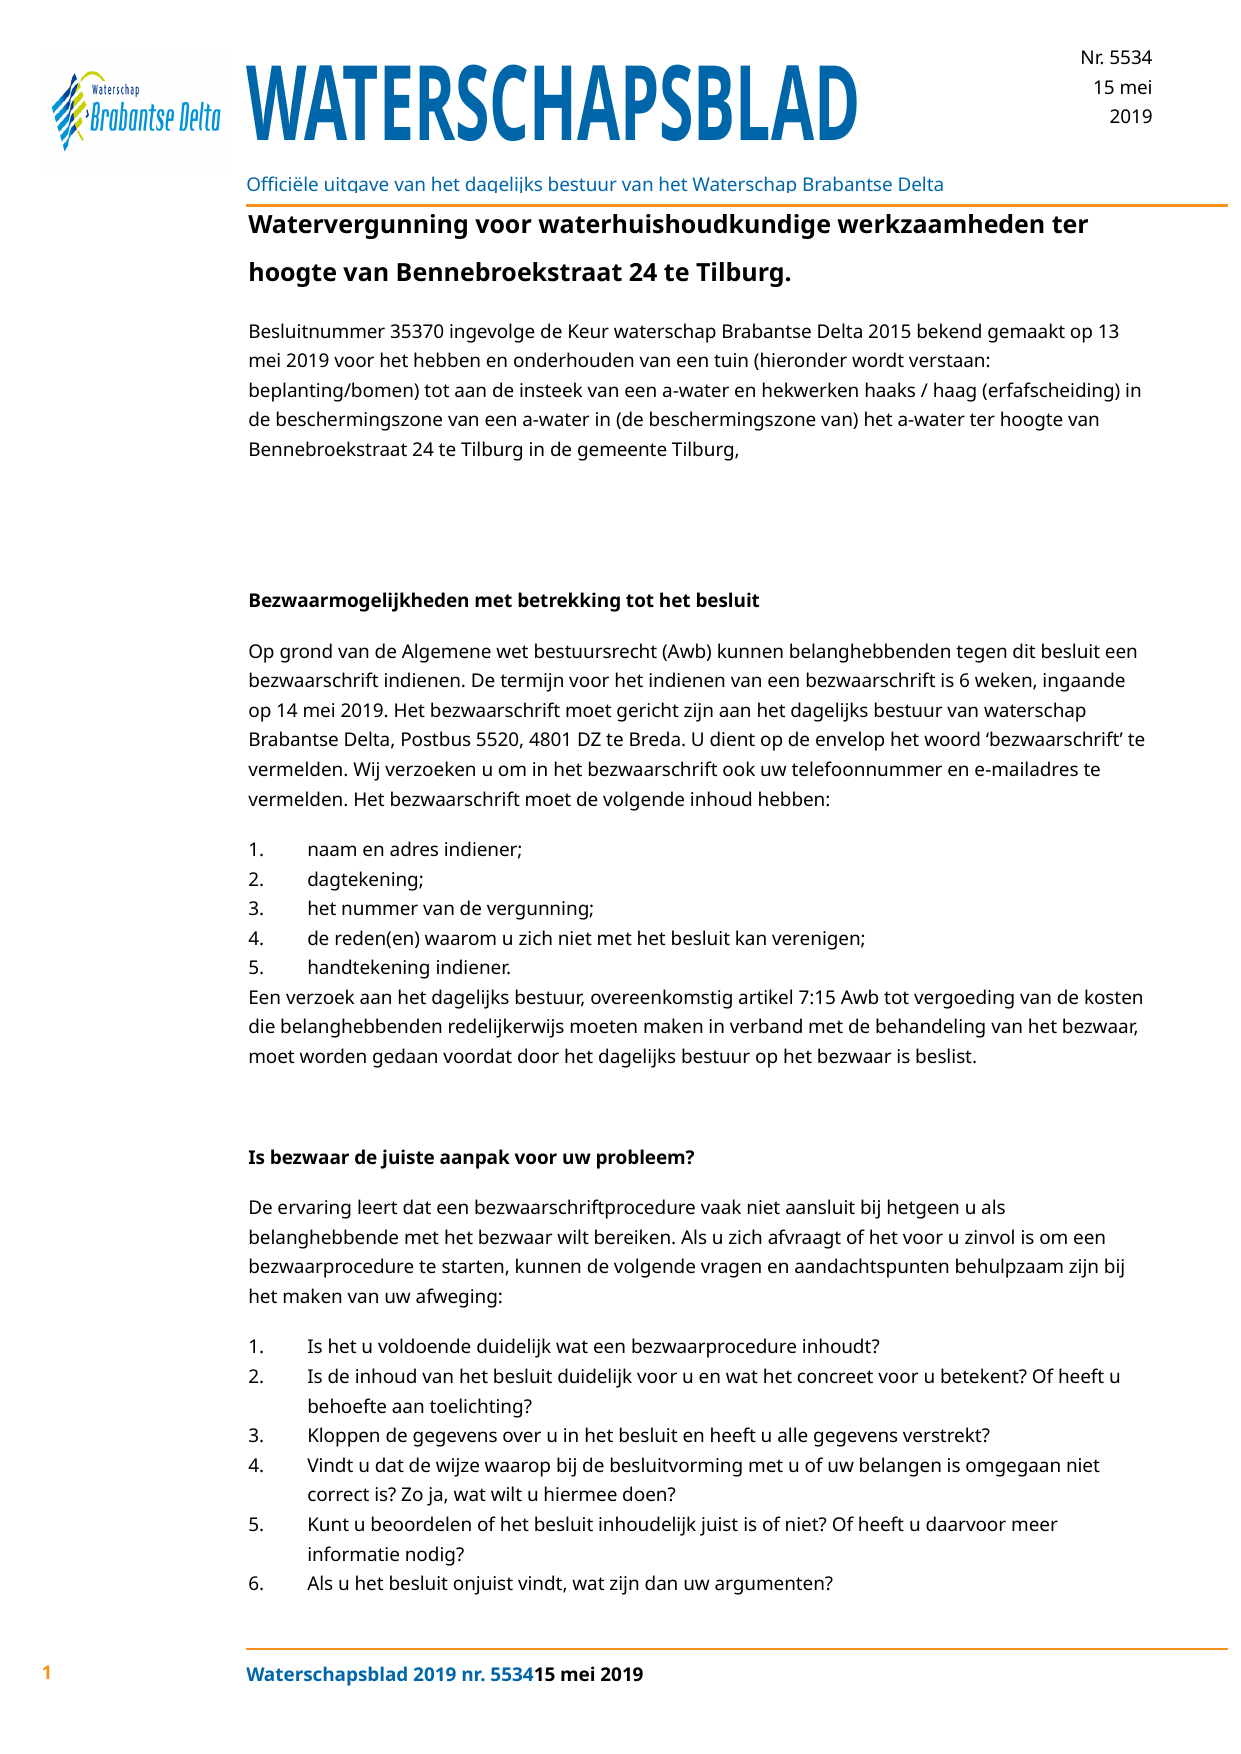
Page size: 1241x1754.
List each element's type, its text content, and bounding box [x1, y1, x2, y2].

text Besluitnummer 35370 ingevolge de Keur waterschap Brabantse Delta 2015 bekend gemaakt op 13 mei 2019 voor het hebben en onderhouden van een tuin (hieronder wordt verstaan: beplanting/bomen) tot aan de insteek van een a-water en hekwerken haaks / haag (erfafscheiding) in de beschermingszone van een a-water in (de beschermingszone van) het a-water ter hoogte van Bennebroekstraat 24 te Tilburg in de gemeente Tilburg, [248, 318, 1152, 462]
text Een verzoek aan het dagelijks bestuur, overeenkomstig artikel 7:15 Awb tot vergoeding van de kosten die belanghebbenden redelijkerwijs moeten maken in verband met de behandeling van het bezwaar, moet worden gedaan voordat door het dagelijks bestuur op het bezwaar is beslist. [248, 984, 1152, 1069]
text Watervergunning voor waterhuishoudkundige werkzaamheden ter hoogte van Bennebroekstraat 24 te Tilburg. [248, 207, 1152, 288]
list dagtekening; [248, 866, 1152, 892]
list naam en adres indiener; [248, 836, 1152, 862]
list de reden(en) waarom u zich niet met het besluit kan verenigen; [248, 925, 1152, 951]
list Kunt u beoordelen of het besluit inhoudelijk juist is of niet? Of heeft u daarvoor meer informatie nodig? [248, 1511, 1152, 1567]
list Kloppen de gegevens over u in het besluit en heeft u alle gegevens verstrekt? [248, 1422, 1152, 1448]
list handtekening indiener. [248, 954, 1152, 980]
text De ervaring leert dat een bezwaarschriftprocedure vaak niet aansluit bij hetgeen u als belanghebbende met het bezwaar wilt bereiken. Als u zich afvraagt of het voor u zinvol is om een bezwaarprocedure te starten, kunnen de volgende vragen en aandachtspunten behulpzaam zijn bij het maken van uw afweging: [248, 1194, 1152, 1309]
list het nummer van de vergunning; [248, 895, 1152, 921]
list Als u het besluit onjuist vindt, wat zijn dan uw argumenten? [248, 1570, 1152, 1596]
list Is het u voldoende duidelijk wat een bezwaarprocedure inhoudt? [248, 1334, 1152, 1359]
text Bezwaarmogelijkheden met betrekking tot het besluit [248, 587, 1152, 613]
list Vindt u dat de wijze waarop bij de besluitvorming met u of uw belangen is omgegaan niet correct is? Zo ja, wat wilt u hiermee doen? [248, 1452, 1152, 1507]
text Is bezwaar de juiste aanpak voor uw probleem? [248, 1144, 1152, 1170]
list Is de inhoud van het besluit duidelijk voor u en wat het concreet voor u betekent? Of heeft u behoefte aan toelichting? [248, 1363, 1152, 1419]
text Op grond van de Algemene wet bestuursrecht (Awb) kunnen belanghebbenden tegen dit besluit een bezwaarschrift indienen. De termijn voor het indienen van een bezwaarschrift is 6 weken, ingaande op 14 mei 2019. Het bezwaarschrift moet gericht zijn aan het dagelijks bestuur van waterschap Brabantse Delta, Postbus 5520, 4801 DZ te Breda. U dient op de envelop het woord ‘bezwaarschrift’ te vermelden. Wij verzoeken u om in het bezwaarschrift ook uw telefoonnummer en e‑mailadres te vermelden. Het bezwaarschrift moet de volgende inhoud hebben: [248, 638, 1152, 812]
picture [41, 47, 231, 172]
